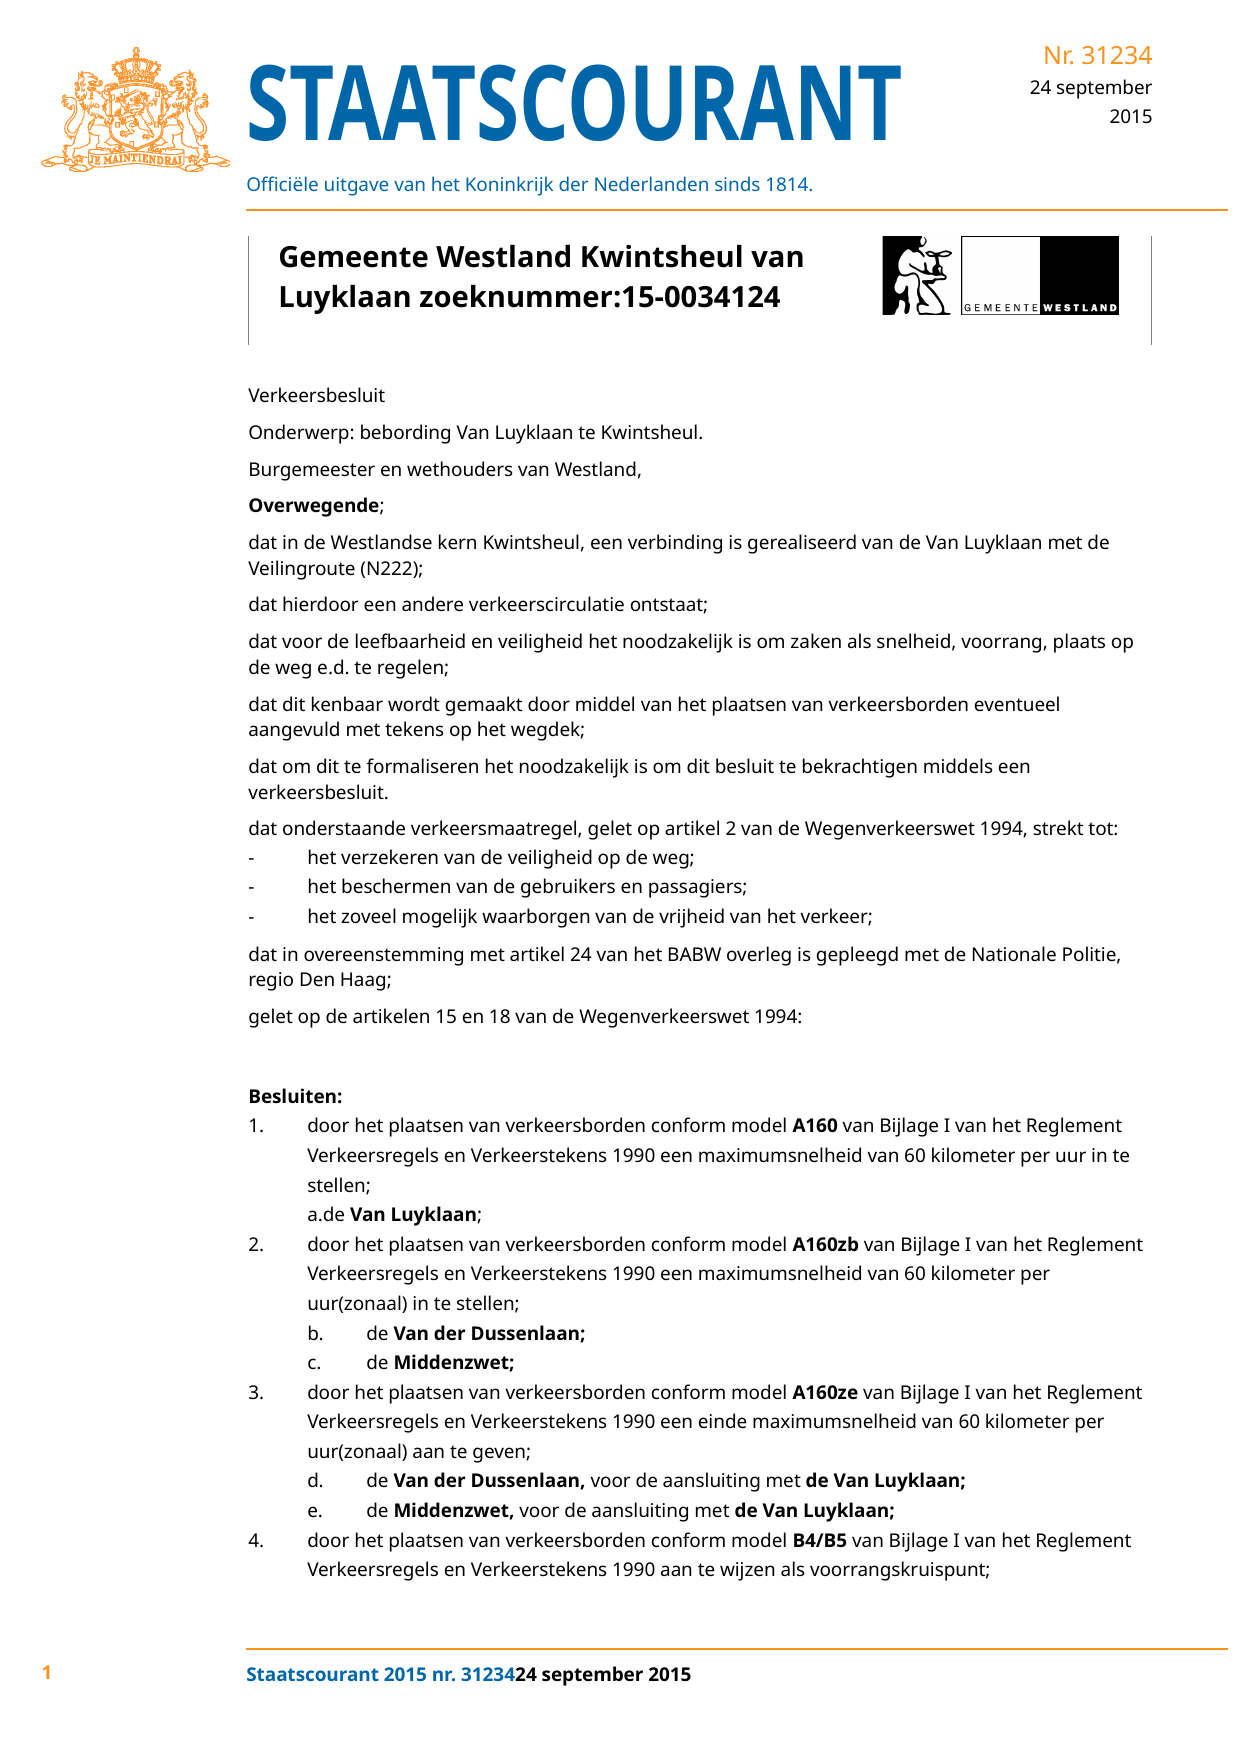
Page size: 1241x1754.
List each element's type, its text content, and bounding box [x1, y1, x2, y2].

table_header Gemeente Westland Kwintsheul van Luyklaan zoeknummer:15-0034124 [249, 236, 850, 345]
text dat in de Westlandse kern Kwintsheul, een verbinding is gerealiseerd van de Van Luyklaan met de Veilingroute (N222); [248, 529, 1152, 581]
list de Middenzwet, voor de aansluiting met de Van Luyklaan; [307, 1497, 1152, 1523]
picture [882, 236, 1119, 315]
list de Middenzwet; [307, 1349, 1152, 1375]
table_header [850, 236, 1151, 345]
text dat hierdoor een andere verkeerscirculatie ontstaat; [248, 592, 1152, 617]
list door het plaatsen van verkeersborden conform model A160zb van Bijlage I van het Reglement Verkeersregels en Verkeerstekens 1990 een maximumsnelheid van 60 kilometer per uur(zonaal) in te stellen; [248, 1231, 1152, 1316]
text dat in overeenstemming met artikel 24 van het BABW overleg is gepleegd met de Nationale Politie, regio Den Haag; [248, 941, 1152, 992]
text Burgemeester en wethouders van Westland, [248, 456, 1152, 482]
list door het plaatsen van verkeersborden conform model B4/B5 van Bijlage I van het Reglement Verkeersregels en Verkeerstekens 1990 aan te wijzen als voorrangskruispunt; [248, 1527, 1152, 1582]
list a.de Van Luyklaan; [248, 1201, 1152, 1227]
picture [41, 47, 231, 172]
list de Van der Dussenlaan, voor de aansluiting met de Van Luyklaan; [307, 1468, 1152, 1493]
list het verzekeren van de veiligheid op de weg; [248, 844, 1152, 869]
list door het plaatsen van verkeersborden conform model A160ze van Bijlage I van het Reglement Verkeersregels en Verkeerstekens 1990 een einde maximumsnelheid van 60 kilometer per uur(zonaal) aan te geven; [248, 1379, 1152, 1464]
text Verkeersbesluit [248, 383, 1152, 408]
list door het plaatsen van verkeersborden conform model A160 van Bijlage I van het Reglement Verkeersregels en Verkeerstekens 1990 een maximumsnelheid van 60 kilometer per uur in te stellen; [248, 1113, 1152, 1198]
text Onderwerp: bebording Van Luyklaan te Kwintsheul. [248, 419, 1152, 445]
text dat voor de leefbaarheid en veiligheid het noodzakelijk is om zaken als snelheid, voorrang, plaats op de weg e.d. te regelen; [248, 628, 1152, 680]
list het zoveel mogelijk waarborgen van de vrijheid van het verkeer; [248, 903, 1152, 929]
text dat om dit te formaliseren het noodzakelijk is om dit besluit te bekrachtigen middels een verkeersbesluit. [248, 753, 1152, 804]
text Overwegende; [248, 493, 1152, 518]
text gelet op de artikelen 15 en 18 van de Wegenverkeerswet 1994: [248, 1003, 1152, 1029]
list de Van der Dussenlaan; [307, 1320, 1152, 1346]
text dat onderstaande verkeersmaatregel, gelet op artikel 2 van de Wegenverkeerswet 1994, strekt tot: [248, 816, 1152, 841]
text Besluiten: [248, 1083, 1152, 1109]
list het beschermen van de gebruikers en passagiers; [248, 873, 1152, 899]
text dat dit kenbaar wordt gemaakt door middel van het plaatsen van verkeersborden eventueel aangevuld met tekens op het wegdek; [248, 691, 1152, 742]
